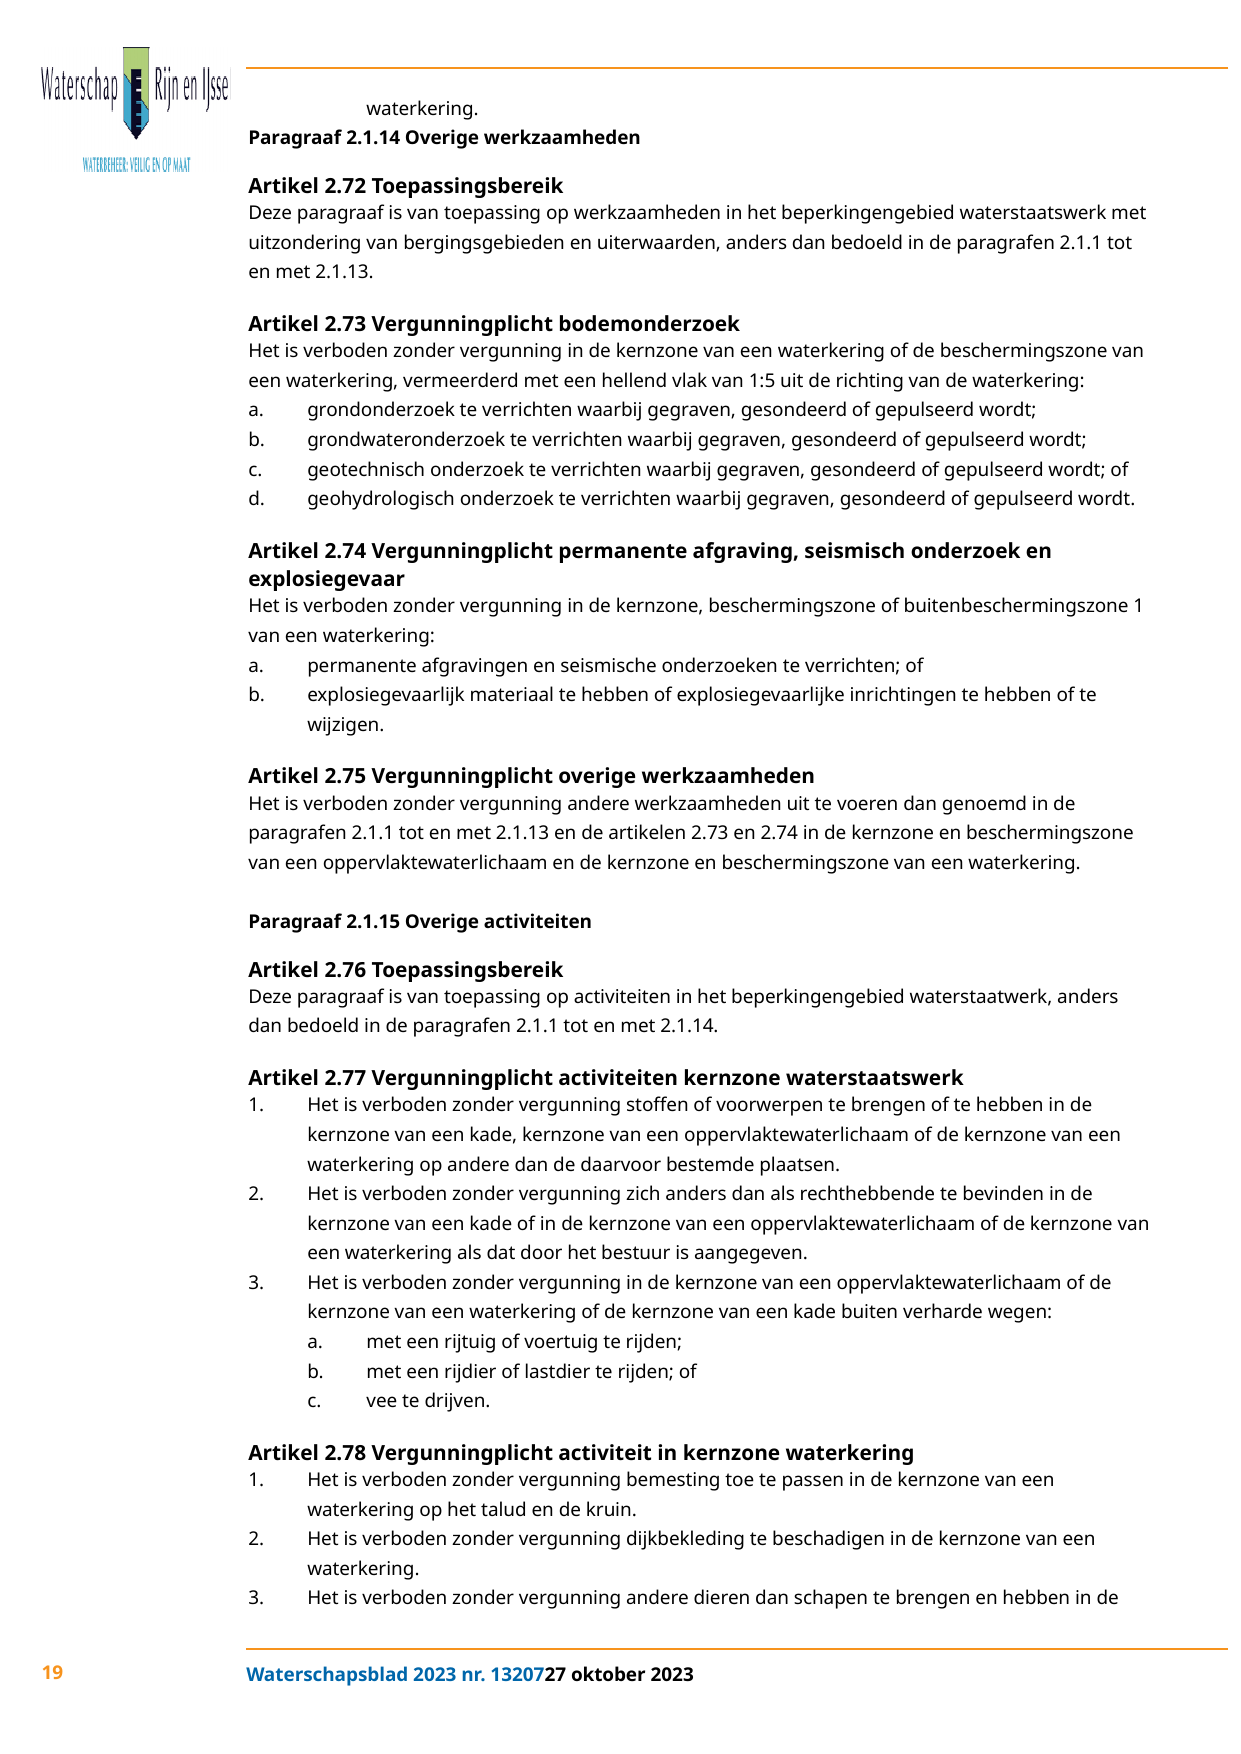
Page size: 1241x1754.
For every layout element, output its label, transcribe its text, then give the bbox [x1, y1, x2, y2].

list met een rijdier of lastdier te rijden; of [307, 1358, 1152, 1383]
list explosiegevaarlijk materiaal te hebben of explosiegevaarlijke inrichtingen te hebben of te wijzigen. [248, 681, 1152, 737]
list geotechnisch onderzoek te verrichten waarbij gegraven, gesondeerd of gepulseerd wordt; of [248, 456, 1152, 481]
list Het is verboden zonder vergunning stoffen of voorwerpen te brengen of te hebben in de kernzone van een kade, kernzone van een oppervlaktewaterlichaam of de kernzone van een waterkering op andere dan de daarvoor bestemde plaatsen. [248, 1092, 1152, 1176]
list grondwateronderzoek te verrichten waarbij gegraven, gesondeerd of gepulseerd wordt; [248, 426, 1152, 452]
text Artikel 2.73 Vergunningplicht bodemonderzoek [248, 309, 1152, 337]
text Deze paragraaf is van toepassing op activiteiten in het beperkingengebied waterstaatwerk, anders dan bedoeld in de paragrafen 2.1.1 tot en met 2.1.14. [248, 983, 1152, 1038]
text Artikel 2.77 Vergunningplicht activiteiten kernzone waterstaatswerk [248, 1063, 1152, 1092]
text Artikel 2.72 Toepassingsbereik [248, 171, 1152, 199]
text Artikel 2.75 Vergunningplicht overige werkzaamheden [248, 761, 1152, 790]
text Het is verboden zonder vergunning in de kernzone, beschermingszone of buitenbeschermingszone 1 van een waterkering: [248, 593, 1152, 648]
picture [41, 47, 231, 172]
list met een rijtuig of voertuig te rijden; [307, 1328, 1152, 1354]
text Artikel 2.74 Vergunningplicht permanente afgraving, seismisch onderzoek en explosiegevaar [248, 536, 1152, 593]
text Artikel 2.76 Toepassingsbereik [248, 955, 1152, 983]
list Het is verboden zonder vergunning zich anders dan als rechthebbende te bevinden in de kernzone van een kade of in de kernzone van een oppervlaktewaterlichaam of de kernzone van een waterkering als dat door het bestuur is aangegeven. [248, 1180, 1152, 1265]
list grondonderzoek te verrichten waarbij gegraven, gesondeerd of gepulseerd wordt; [248, 397, 1152, 422]
list permanente afgravingen en seismische onderzoeken te verrichten; of [248, 652, 1152, 677]
text Artikel 2.78 Vergunningplicht activiteit in kernzone waterkering [248, 1438, 1152, 1466]
list Het is verboden zonder vergunning in de kernzone van een oppervlaktewaterlichaam of de kernzone van een waterkering of de kernzone van een kade buiten verharde wegen: [248, 1269, 1152, 1324]
list Het is verboden zonder vergunning dijkbekleding te beschadigen in de kernzone van een waterkering. [248, 1525, 1152, 1581]
list waterkering. [307, 95, 1152, 121]
text Paragraaf 2.1.14 Overige werkzaamheden [248, 124, 1152, 150]
list Het is verboden zonder vergunning bemesting toe te passen in de kernzone van een waterkering op het talud en de kruin. [248, 1466, 1152, 1522]
list geohydrologisch onderzoek te verrichten waarbij gegraven, gesondeerd of gepulseerd wordt. [248, 485, 1152, 511]
text Het is verboden zonder vergunning andere werkzaamheden uit te voeren dan genoemd in de paragrafen 2.1.1 tot en met 2.1.13 en de artikelen 2.73 en 2.74 in de kernzone en beschermingszone van een oppervlaktewaterlichaam en de kernzone en beschermingszone van een waterkering. [248, 790, 1152, 875]
list vee te drijven. [307, 1387, 1152, 1413]
text Het is verboden zonder vergunning in de kernzone van een waterkering of de beschermingszone van een waterkering, vermeerderd met een hellend vlak van 1:5 uit de richting van de waterkering: [248, 337, 1152, 393]
text Deze paragraaf is van toepassing op werkzaamheden in het beperkingengebied waterstaatswerk met uitzondering van bergingsgebieden en uiterwaarden, anders dan bedoeld in de paragrafen 2.1.1 tot en met 2.1.13. [248, 199, 1152, 284]
list Het is verboden zonder vergunning andere dieren dan schapen te brengen en hebben in de [248, 1584, 1152, 1610]
text Paragraaf 2.1.15 Overige activiteiten [248, 908, 1152, 934]
